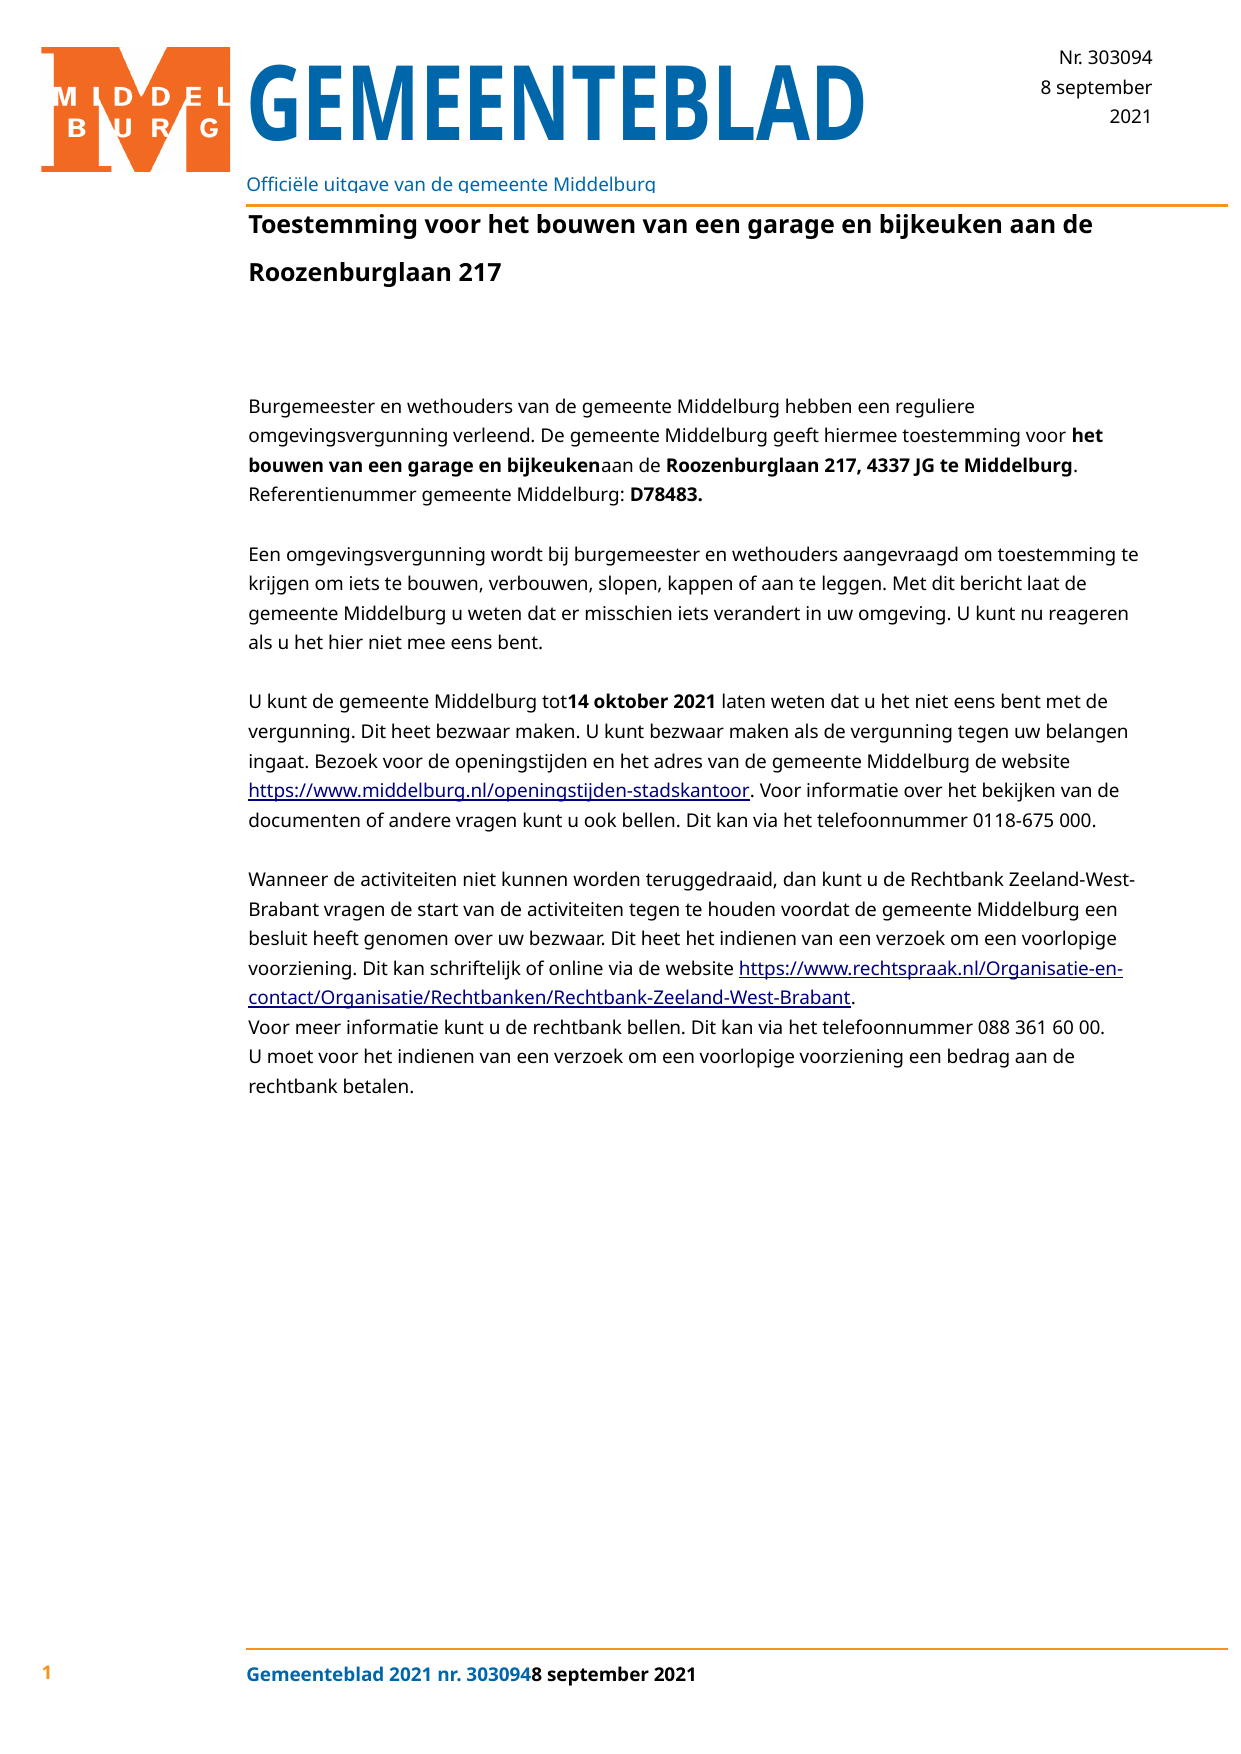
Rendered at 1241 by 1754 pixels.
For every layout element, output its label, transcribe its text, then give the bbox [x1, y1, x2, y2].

text Wanneer de activiteiten niet kunnen worden teruggedraaid, dan kunt u de Rechtbank Zeeland-West-Brabant vragen de start van de activiteiten tegen te houden voordat de gemeente Middelburg een besluit heeft genomen over uw bezwaar. Dit heet het indienen van een verzoek om een voorlopige voorziening. Dit kan schriftelijk of online via de website https://www.rechtspraak.nl/Organisatie-en-contact/Organisatie/Rechtbanken/Rechtbank-Zeeland-West-Brabant. [248, 866, 1152, 1010]
text U kunt de gemeente Middelburg tot14 oktober 2021 laten weten dat u het niet eens bent met de vergunning. Dit heet bezwaar maken. U kunt bezwaar maken als de vergunning tegen uw belangen ingaat. Bezoek voor de openingstijden en het adres van de gemeente Middelburg de website https://www.middelburg.nl/openingstijden-stadskantoor. Voor informatie over het bekijken van de documenten of andere vragen kunt u ook bellen. Dit kan via het telefoonnummer 0118-675 000. [248, 689, 1152, 833]
text U moet voor het indienen van een verzoek om een voorlopige voorziening een bedrag aan de rechtbank betalen. [248, 1044, 1152, 1099]
picture [41, 47, 231, 172]
text Een omgevingsvergunning wordt bij burgemeester en wethouders aangevraagd om toestemming te krijgen om iets te bouwen, verbouwen, slopen, kappen of aan te leggen. Met dit bericht laat de gemeente Middelburg u weten dat er misschien iets verandert in uw omgeving. U kunt nu reageren als u het hier niet mee eens bent. [248, 541, 1152, 655]
text Burgemeester en wethouders van de gemeente Middelburg hebben een reguliere omgevingsvergunning verleend. De gemeente Middelburg geeft hiermee toestemming voor het bouwen van een garage en bijkeukenaan de Roozenburglaan 217, 4337 JG te Middelburg. Referentienummer gemeente Middelburg: D78483. [248, 393, 1152, 507]
text Toestemming voor het bouwen van een garage en bijkeuken aan de Roozenburglaan 217 [248, 207, 1152, 288]
text Voor meer informatie kunt u de rechtbank bellen. Dit kan via het telefoonnummer 088 361 60 00. [248, 1014, 1152, 1040]
